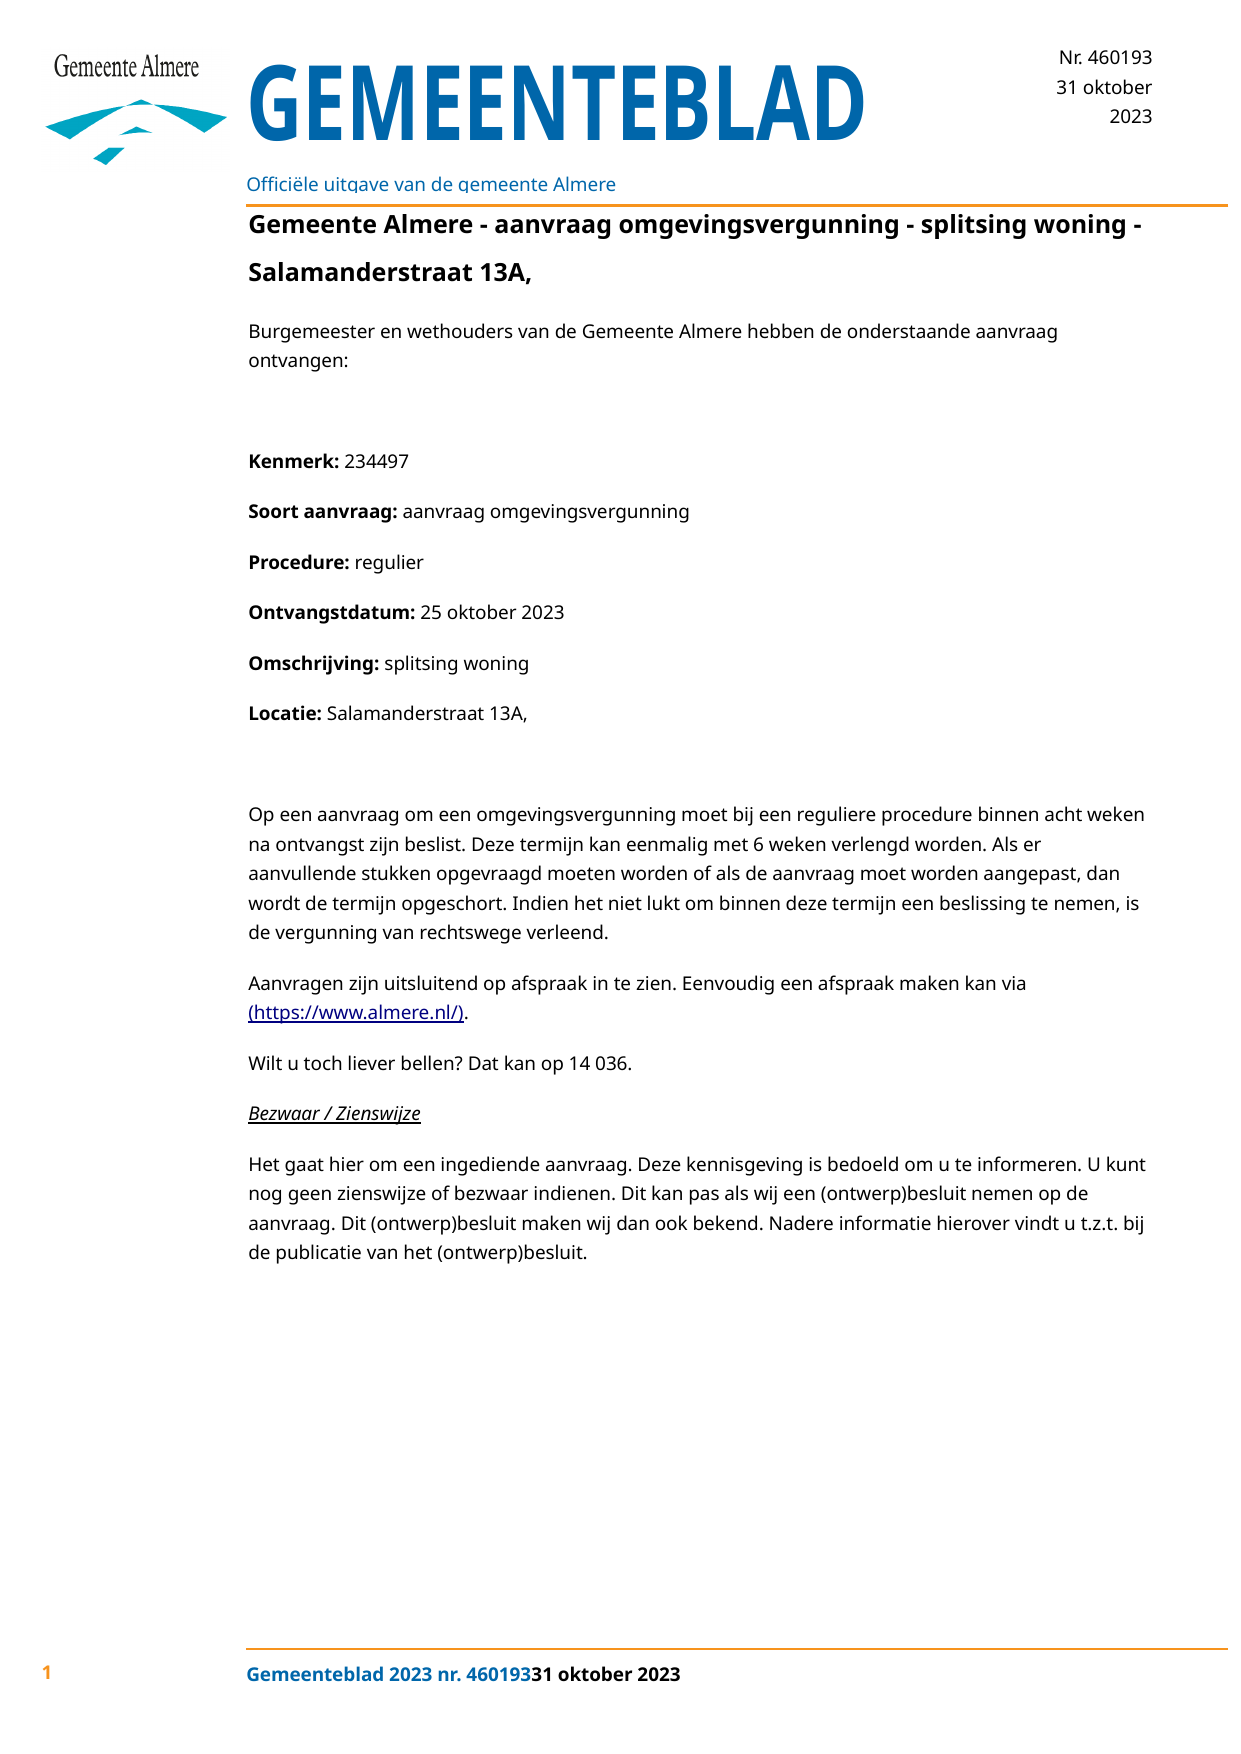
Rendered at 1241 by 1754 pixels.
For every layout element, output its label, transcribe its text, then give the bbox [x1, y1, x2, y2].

text Het gaat hier om een ingediende aanvraag. Deze kennisgeving is bedoeld om u te informeren. U kunt nog geen zienswijze of bezwaar indienen. Dit kan pas als wij een (ontwerp)besluit nemen op de aanvraag. Dit (ontwerp)besluit maken wij dan ook bekend. Nadere informatie hierover vindt u t.z.t. bij de publicatie van het (ontwerp)besluit. [248, 1151, 1152, 1265]
text Op een aanvraag om een omgevingsvergunning moet bij een reguliere procedure binnen acht weken na ontvangst zijn beslist. Deze termijn kan eenmalig met 6 weken verlengd worden. Als er aanvullende stukken opgevraagd moeten worden of als de aanvraag moet worden aangepast, dan wordt de termijn opgeschort. Indien het niet lukt om binnen deze termijn een beslissing te nemen, is de vergunning van rechtswege verleend. [248, 801, 1152, 945]
picture [41, 47, 231, 172]
text Aanvragen zijn uitsluitend op afspraak in te zien. Eenvoudig een afspraak maken kan via (https://www.almere.nl/). [248, 970, 1152, 1025]
text Bezwaar / Zienswijze [248, 1100, 1152, 1126]
text Wilt u toch liever bellen? Dat kan op 14 036. [248, 1050, 1152, 1076]
text Ontvangstdatum: 25 oktober 2023 [248, 599, 1152, 625]
text Locatie: Salamanderstraat 13A, [248, 700, 1152, 726]
text Gemeente Almere - aanvraag omgevingsvergunning - splitsing woning - Salamanderstraat 13A, [248, 207, 1152, 288]
text Omschrijving: splitsing woning [248, 650, 1152, 676]
text Kenmerk: 234497 [248, 448, 1152, 474]
text Soort aanvraag: aanvraag omgevingsvergunning [248, 499, 1152, 524]
text Burgemeester en wethouders van de Gemeente Almere hebben de onderstaande aanvraag ontvangen: [248, 318, 1152, 373]
text Procedure: regulier [248, 549, 1152, 575]
